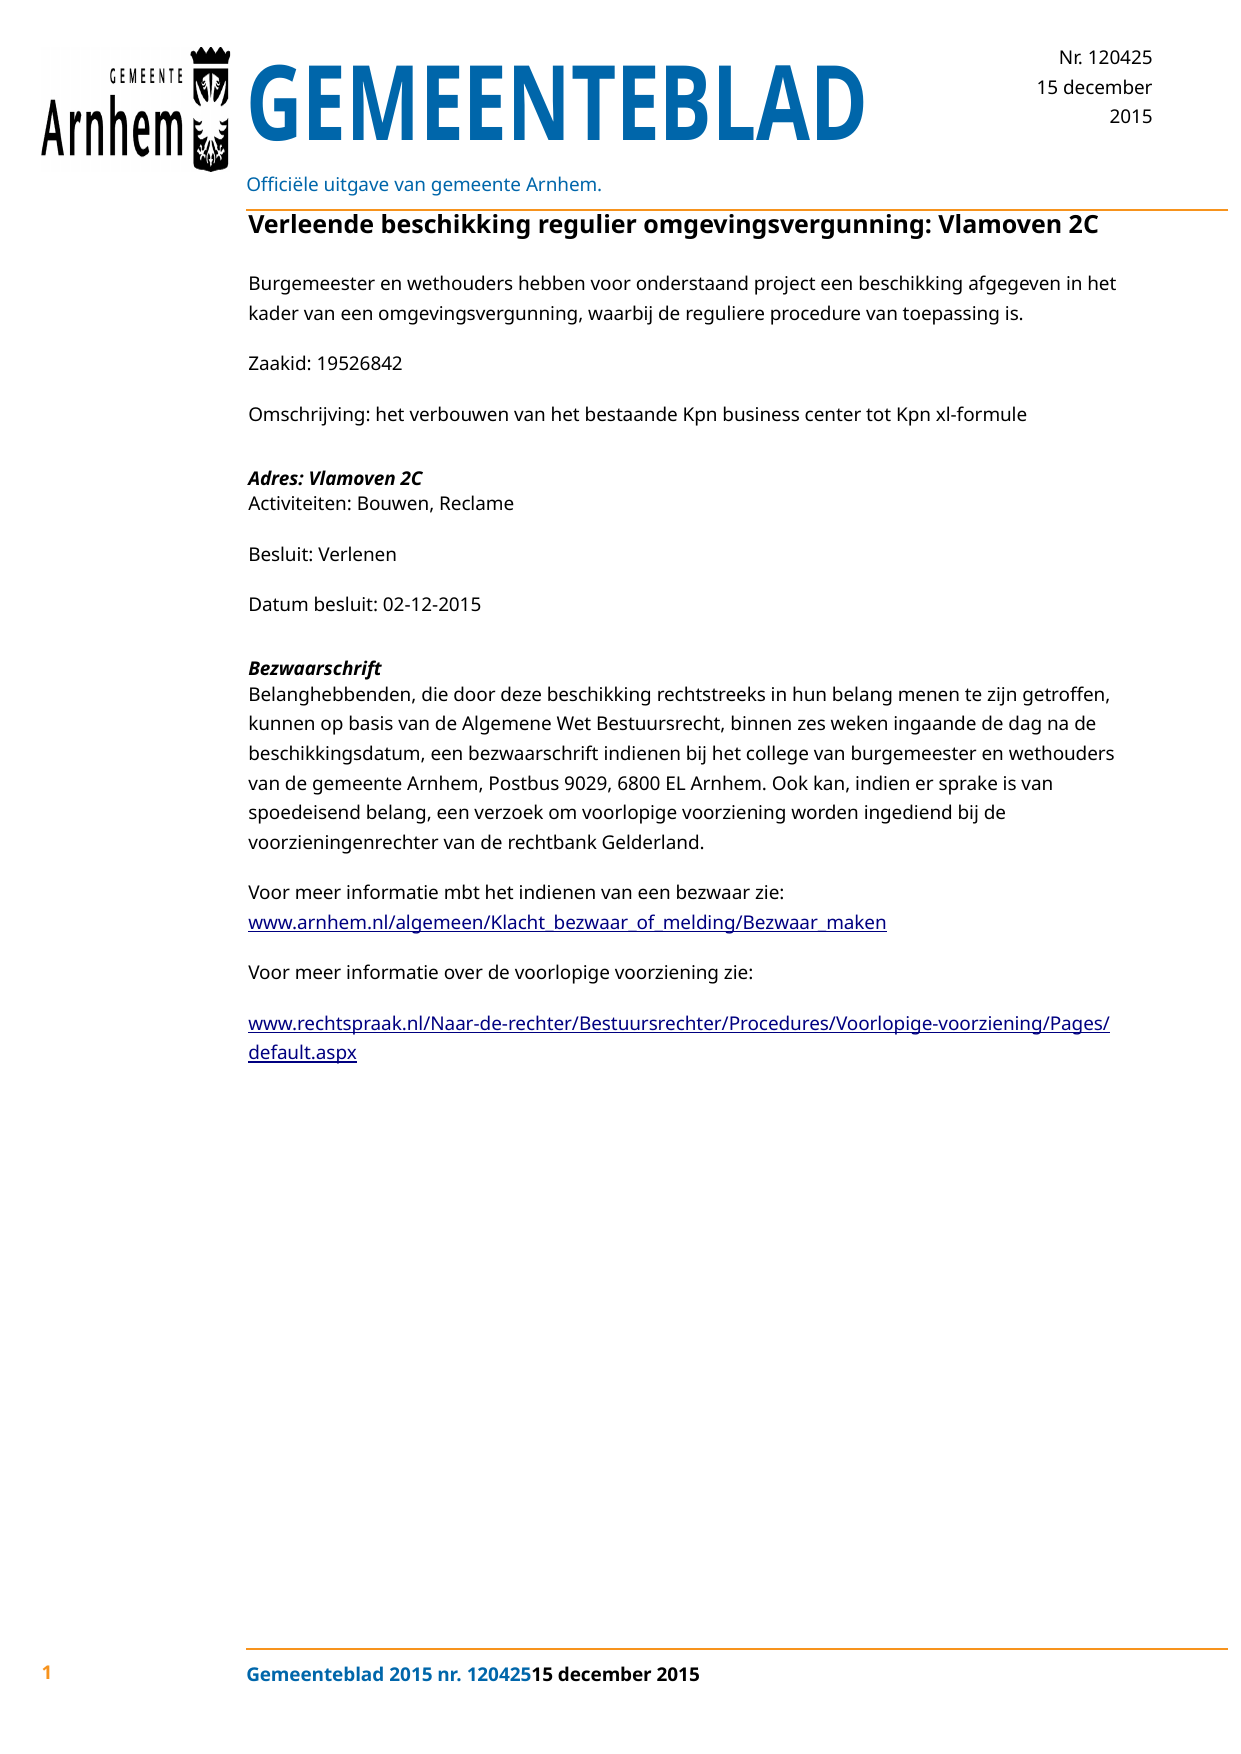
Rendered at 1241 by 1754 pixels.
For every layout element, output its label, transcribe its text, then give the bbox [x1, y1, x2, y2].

text Voor meer informatie mbt het indienen van een bezwaar zie: www.arnhem.nl/algemeen/Klacht_bezwaar_of_melding/Bezwaar_maken [248, 879, 1152, 934]
text Omschrijving: het verbouwen van het bestaande Kpn business center tot Kpn xl-formule [248, 401, 1152, 426]
text Verleende beschikking regulier omgevingsvergunning: Vlamoven 2C [248, 211, 1152, 241]
text www.rechtspraak.nl/Naar-de-rechter/Bestuursrechter/Procedures/Voorlopige-voorziening/Pages/default.aspx [248, 1010, 1152, 1065]
text Voor meer informatie over de voorlopige voorziening zie: [248, 959, 1152, 985]
picture [41, 47, 231, 172]
text Adres: Vlamoven 2C [248, 465, 1152, 490]
text Activiteiten: Bouwen, Reclame [248, 490, 1152, 516]
text Burgemeester en wethouders hebben voor onderstaand project een beschikking afgegeven in het kader van een omgevingsvergunning, waarbij de reguliere procedure van toepassing is. [248, 270, 1152, 326]
text Zaakid: 19526842 [248, 350, 1152, 376]
text Besluit: Verlenen [248, 541, 1152, 567]
text Bezwaarschrift [248, 655, 1152, 681]
text Belanghebbenden, die door deze beschikking rechtstreeks in hun belang menen te zijn getroffen, kunnen op basis van de Algemene Wet Bestuursrecht, binnen zes weken ingaande de dag na de beschikkingsdatum, een bezwaarschrift indienen bij het college van burgemeester en wethouders van de gemeente Arnhem, Postbus 9029, 6800 EL Arnhem. Ook kan, indien er sprake is van spoedeisend belang, een verzoek om voorlopige voorziening worden ingediend bij de voorzieningenrechter van de rechtbank Gelderland. [248, 681, 1152, 854]
text Datum besluit: 02-12-2015 [248, 591, 1152, 617]
